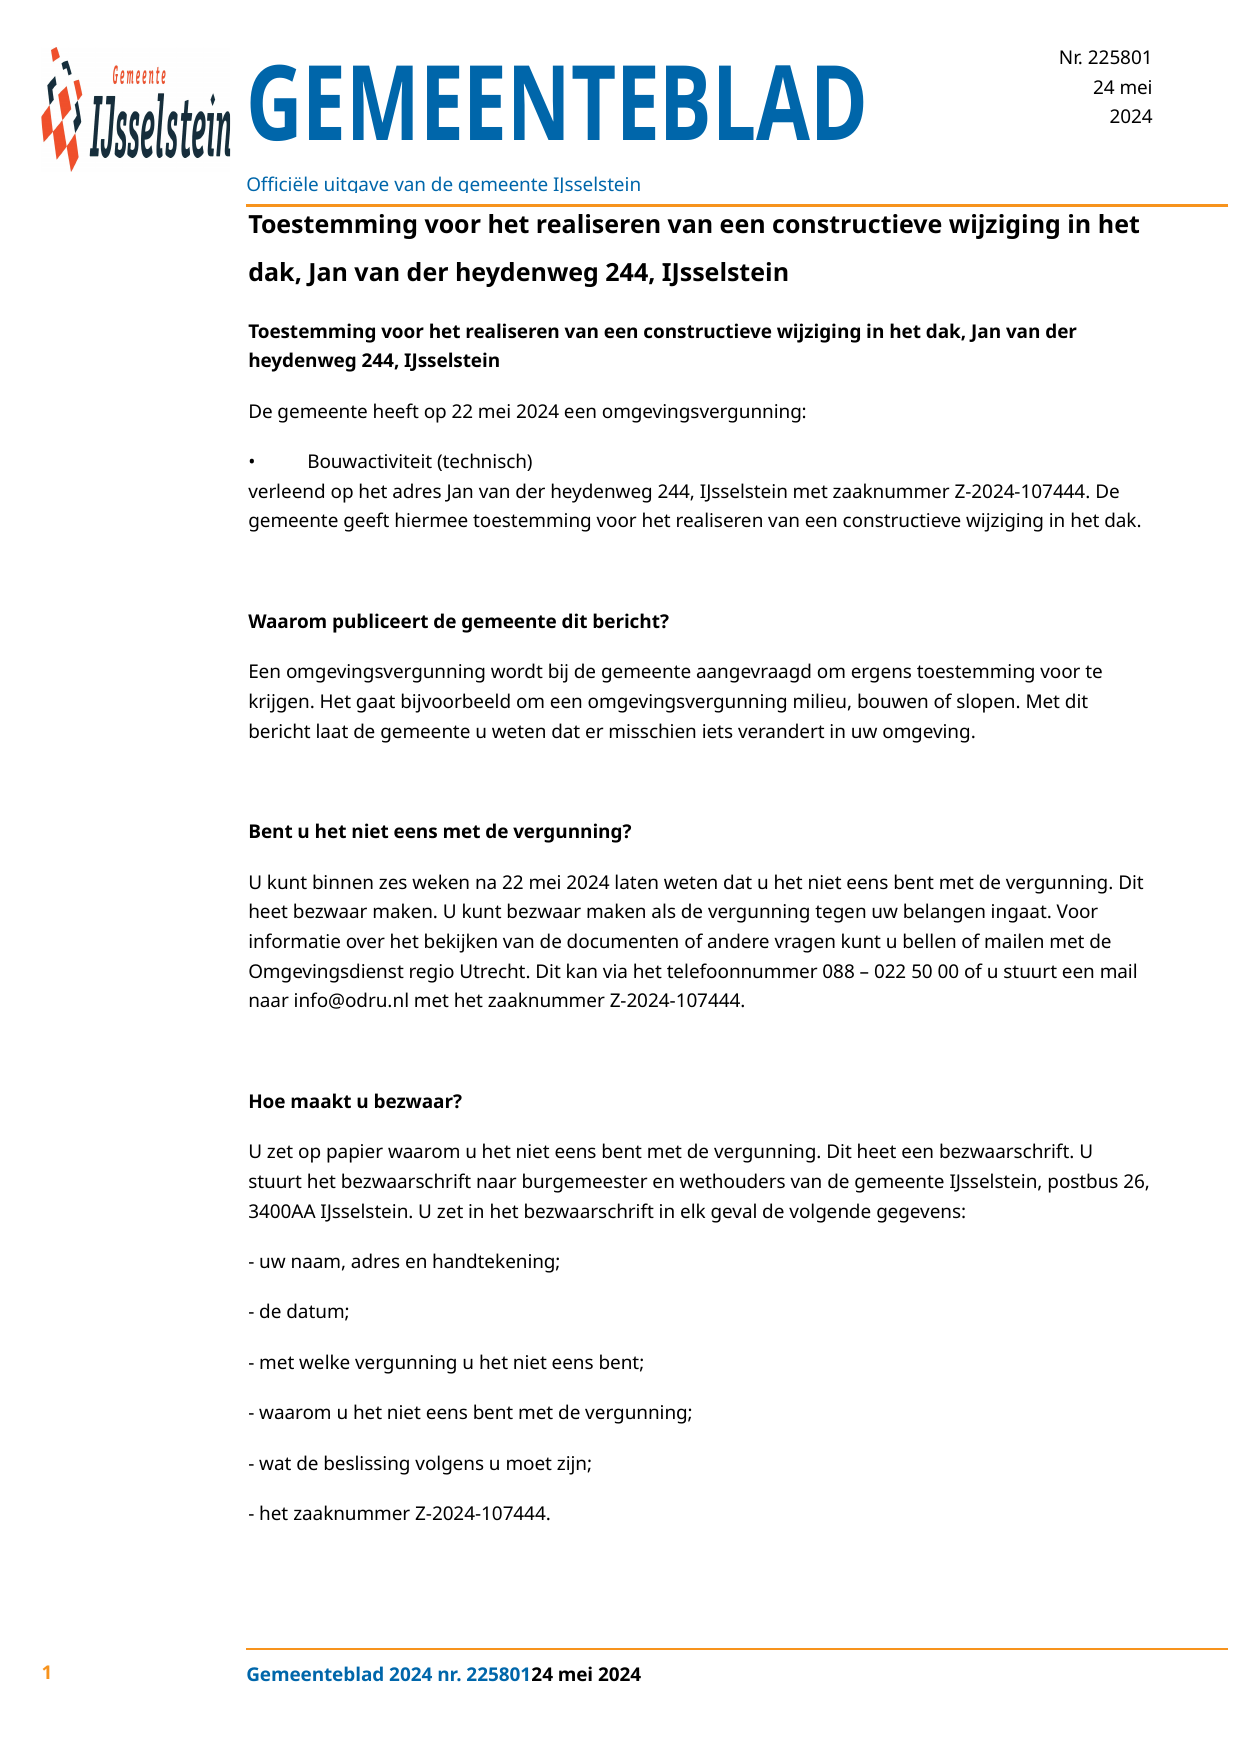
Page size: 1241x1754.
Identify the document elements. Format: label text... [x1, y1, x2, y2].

text Toestemming voor het realiseren van een constructieve wijziging in het dak, Jan van der heydenweg 244, IJsselstein [248, 318, 1152, 373]
text - de datum; [248, 1299, 1152, 1324]
text Bent u het niet eens met de vergunning? [248, 819, 1152, 844]
text De gemeente heeft op 22 mei 2024 een omgevingsvergunning: [248, 398, 1152, 424]
text U kunt binnen zes weken na 22 mei 2024 laten weten dat u het niet eens bent met de vergunning. Dit heet bezwaar maken. U kunt bezwaar maken als de vergunning tegen uw belangen ingaat. Voor informatie over het bekijken van de documenten of andere vragen kunt u bellen of mailen met de Omgevingsdienst regio Utrecht. Dit kan via het telefoonnummer 088 – 022 50 00 of u stuurt een mail naar info@odru.nl met het zaaknummer Z-2024-107444. [248, 869, 1152, 1013]
text - waarom u het niet eens bent met de vergunning; [248, 1399, 1152, 1425]
text - wat de beslissing volgens u moet zijn; [248, 1450, 1152, 1476]
list Bouwactiviteit (technisch) [248, 448, 1152, 474]
text Een omgevingsvergunning wordt bij de gemeente aangevraagd om ergens toestemming voor te krijgen. Het gaat bijvoorbeeld om een omgevingsvergunning milieu, bouwen of slopen. Met dit bericht laat de gemeente u weten dat er misschien iets verandert in uw omgeving. [248, 659, 1152, 744]
text - uw naam, adres en handtekening; [248, 1248, 1152, 1274]
text verleend op het adres Jan van der heydenweg 244, IJsselstein met zaaknummer Z-2024-107444. De gemeente geeft hiermee toestemming voor het realiseren van een constructieve wijziging in het dak. [248, 478, 1152, 533]
text - met welke vergunning u het niet eens bent; [248, 1349, 1152, 1375]
text U zet op papier waarom u het niet eens bent met de vergunning. Dit heet een bezwaarschrift. U stuurt het bezwaarschrift naar burgemeester en wethouders van de gemeente IJsselstein, postbus 26, 3400AA IJsselstein. U zet in het bezwaarschrift in elk geval de volgende gegevens: [248, 1139, 1152, 1224]
text Hoe maakt u bezwaar? [248, 1088, 1152, 1114]
text - het zaaknummer Z-2024-107444. [248, 1500, 1152, 1526]
picture [41, 47, 231, 172]
text Toestemming voor het realiseren van een constructieve wijziging in het dak, Jan van der heydenweg 244, IJsselstein [248, 207, 1152, 288]
text Waarom publiceert de gemeente dit bericht? [248, 608, 1152, 634]
